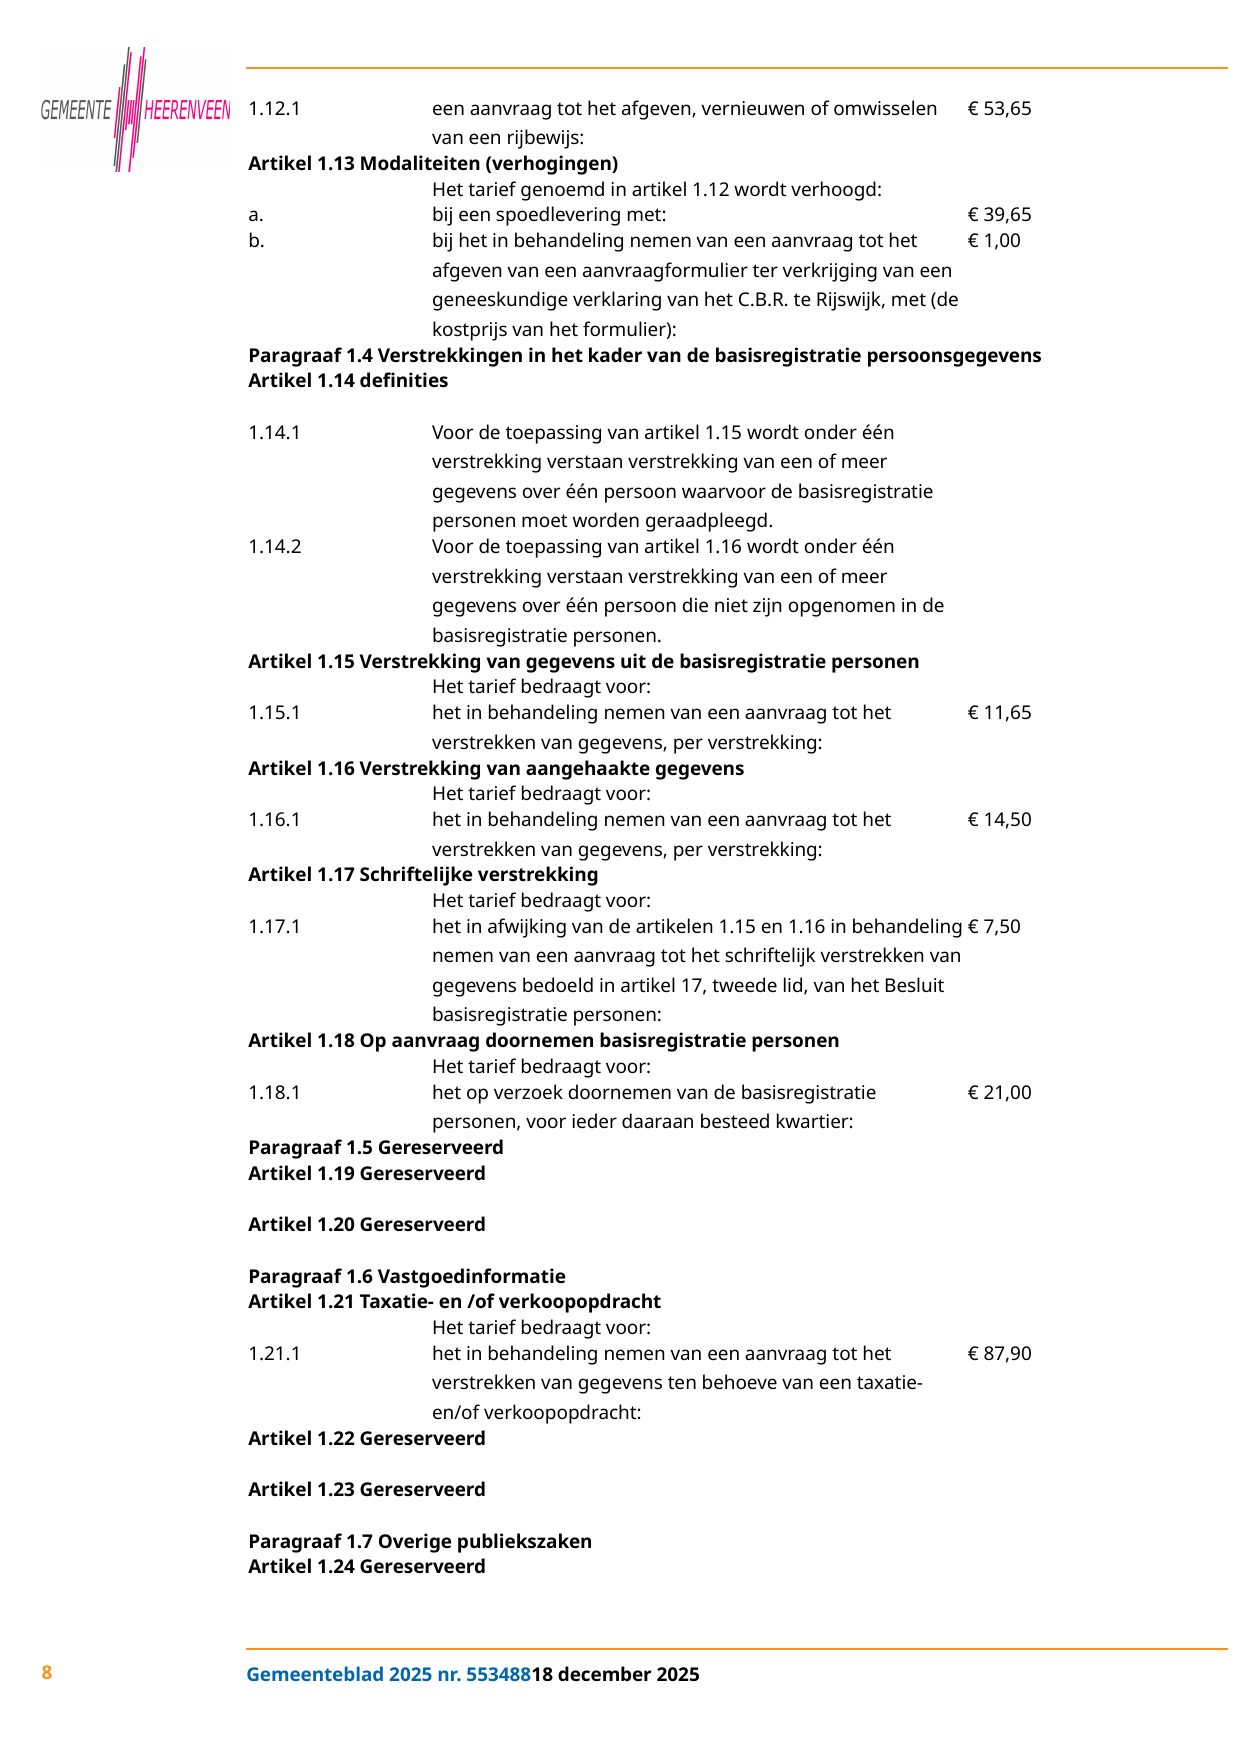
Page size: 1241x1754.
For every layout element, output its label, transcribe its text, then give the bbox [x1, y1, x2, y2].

table_cell 1.16.1 [248, 806, 432, 861]
table_cell [968, 1186, 1152, 1211]
table_cell € 11,65 [968, 699, 1152, 755]
table_cell [968, 419, 1152, 533]
table_cell Het tarief bedraagt voor: [432, 1314, 968, 1340]
table_cell [248, 1451, 432, 1476]
table_cell het in afwijking van de artikelen 1.15 en 1.16 in behandeling nemen van een aanvraag tot het schriftelijk verstrekken van gegevens bedoeld in artikel 17, tweede lid, van het Besluit basisregistratie personen: [432, 913, 968, 1027]
table_cell Artikel 1.21 Taxatie- en /of verkoopopdracht [248, 1289, 1152, 1314]
table_cell het in behandeling nemen van een aanvraag tot het verstrekken van gegevens ten behoeve van een taxatie- en/of verkoopopdracht: [432, 1340, 968, 1425]
table_cell [248, 1186, 432, 1211]
table_cell Voor de toepassing van artikel 1.16 wordt onder één verstrekking verstaan verstrekking van een of meer gegevens over één persoon die niet zijn opgenomen in de basisregistratie personen. [432, 534, 968, 648]
table_cell [968, 1502, 1152, 1528]
table_cell [968, 780, 1152, 806]
table_cell [432, 1502, 968, 1528]
table_cell [968, 1451, 1152, 1476]
table_cell [968, 674, 1152, 699]
table_cell Artikel 1.13 Modaliteiten (verhogingen) [248, 150, 1152, 176]
table_cell het in behandeling nemen van een aanvraag tot het verstrekken van gegevens, per verstrekking: [432, 806, 968, 861]
table_cell Het tarief genoemd in artikel 1.12 wordt verhoogd: [432, 176, 968, 202]
table_cell Artikel 1.22 Gereserveerd [248, 1425, 1152, 1451]
table_cell Paragraaf 1.4 Verstrekkingen in het kader van de basisregistratie persoonsgegevens [248, 342, 1152, 367]
table_cell Artikel 1.18 Op aanvraag doornemen basisregistratie personen [248, 1028, 1152, 1053]
table_cell Artikel 1.23 Gereserveerd [248, 1476, 1152, 1502]
table_cell Artikel 1.24 Gereserveerd [248, 1554, 1152, 1579]
table_cell het in behandeling nemen van een aanvraag tot het verstrekken van gegevens, per verstrekking: [432, 699, 968, 755]
table_cell [432, 1451, 968, 1476]
table_cell Artikel 1.14 definities [248, 368, 1152, 393]
table_cell [248, 674, 432, 699]
table_cell a. [248, 202, 432, 227]
table_cell [248, 176, 432, 202]
table_cell [968, 1579, 1152, 1605]
table_cell [248, 887, 432, 913]
table_cell [248, 1579, 432, 1605]
table_cell Het tarief bedraagt voor: [432, 780, 968, 806]
table_cell [432, 1237, 968, 1263]
table_cell [968, 887, 1152, 913]
table_cell € 53,65 [968, 95, 1152, 150]
table_cell Het tarief bedraagt voor: [432, 887, 968, 913]
table_cell Paragraaf 1.6 Vastgoedinformatie [248, 1263, 1152, 1288]
table_cell Voor de toepassing van artikel 1.15 wordt onder één verstrekking verstaan verstrekking van een of meer gegevens over één persoon waarvoor de basisregistratie personen moet worden geraadpleegd. [432, 419, 968, 533]
table_cell € 1,00 [968, 227, 1152, 342]
table_cell € 87,90 [968, 1340, 1152, 1425]
table_cell [248, 1237, 432, 1263]
table_cell 1.15.1 [248, 699, 432, 755]
table_cell € 21,00 [968, 1079, 1152, 1134]
table_cell Paragraaf 1.5 Gereserveerd [248, 1134, 1152, 1160]
table_cell b. [248, 227, 432, 342]
table_cell [968, 1237, 1152, 1263]
table_cell [248, 1314, 432, 1340]
table_cell [968, 176, 1152, 202]
table_cell Artikel 1.20 Gereserveerd [248, 1211, 1152, 1237]
table_cell € 39,65 [968, 202, 1152, 227]
table_cell 1.12.1 [248, 95, 432, 150]
table_cell Het tarief bedraagt voor: [432, 1053, 968, 1079]
table_cell [432, 393, 968, 419]
table_cell € 7,50 [968, 913, 1152, 1027]
table_cell [968, 1053, 1152, 1079]
table_cell 1.14.2 [248, 534, 432, 648]
table_cell [432, 1186, 968, 1211]
table_cell een aanvraag tot het afgeven, vernieuwen of omwisselen van een rijbewijs: [432, 95, 968, 150]
table_cell het op verzoek doornemen van de basisregistratie personen, voor ieder daaraan besteed kwartier: [432, 1079, 968, 1134]
table_cell 1.18.1 [248, 1079, 432, 1134]
table_cell [248, 1502, 432, 1528]
table_cell 1.14.1 [248, 419, 432, 533]
table_cell Artikel 1.16 Verstrekking van aangehaakte gegevens [248, 755, 1152, 780]
table_cell [248, 780, 432, 806]
table_cell [968, 393, 1152, 419]
table_cell Paragraaf 1.7 Overige publiekszaken [248, 1528, 1152, 1553]
table_cell [432, 1579, 968, 1605]
table_cell [248, 1053, 432, 1079]
table_cell [968, 534, 1152, 648]
table_cell [968, 1314, 1152, 1340]
table_cell bij het in behandeling nemen van een aanvraag tot het afgeven van een aanvraagformulier ter verkrijging van een geneeskundige verklaring van het C.B.R. te Rijswijk, met (de kostprijs van het formulier): [432, 227, 968, 342]
table_cell bij een spoedlevering met: [432, 202, 968, 227]
table_cell [248, 393, 432, 419]
table_cell Het tarief bedraagt voor: [432, 674, 968, 699]
table_cell Artikel 1.15 Verstrekking van gegevens uit de basisregistratie personen [248, 648, 1152, 674]
table_cell € 14,50 [968, 806, 1152, 861]
table_cell Artikel 1.17 Schriftelijke verstrekking [248, 861, 1152, 887]
table_cell 1.17.1 [248, 913, 432, 1027]
table_cell 1.21.1 [248, 1340, 432, 1425]
picture [41, 47, 231, 172]
table_cell Artikel 1.19 Gereserveerd [248, 1160, 1152, 1186]
